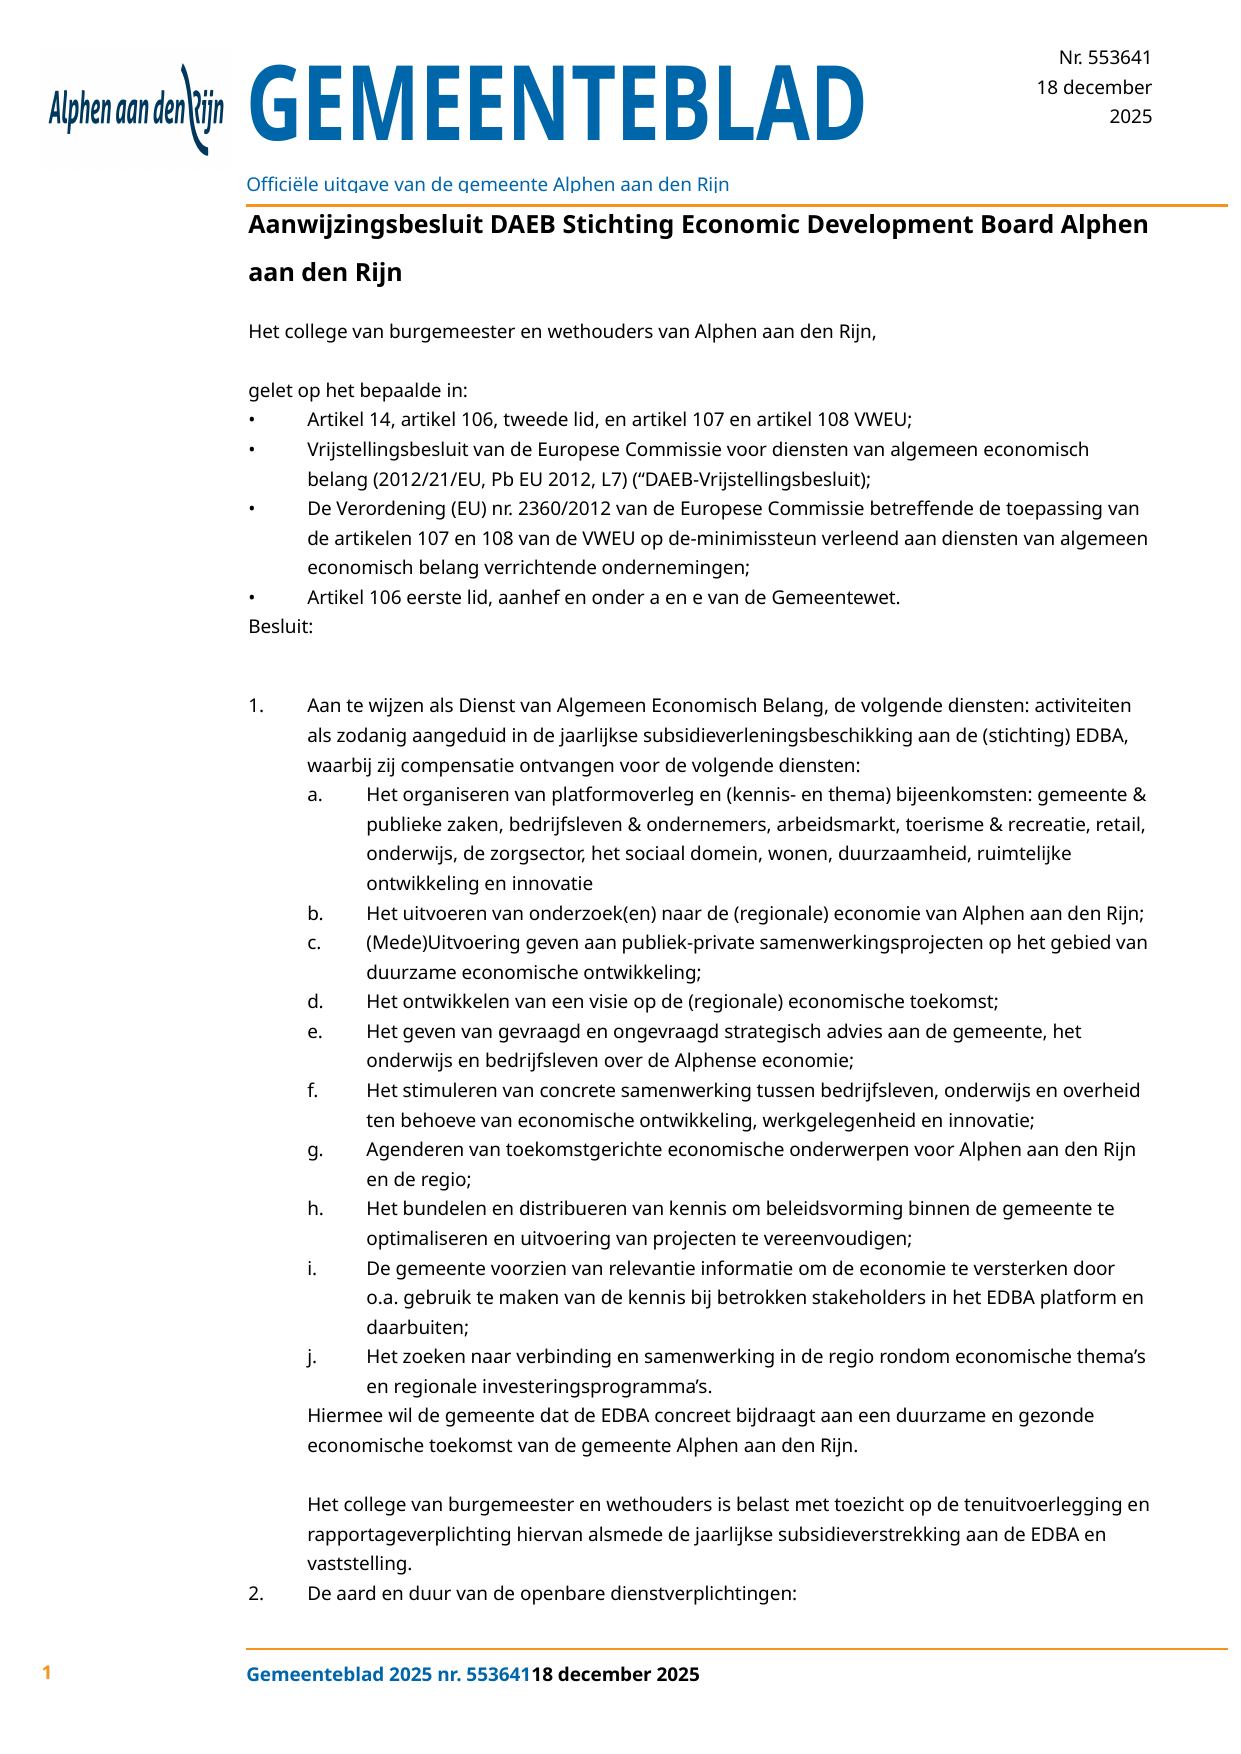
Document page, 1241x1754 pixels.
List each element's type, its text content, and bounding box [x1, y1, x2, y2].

list (Mede)Uitvoering geven aan publiek-private samenwerkingsprojecten op het gebied van duurzame economische ontwikkeling; [307, 929, 1152, 984]
list Het zoeken naar verbinding en samenwerking in de regio rondom economische thema’s en regionale investeringsprogramma’s. [307, 1343, 1152, 1399]
list De gemeente voorzien van relevantie informatie om de economie te versterken door o.a. gebruik te maken van de kennis bij betrokken stakeholders in het EDBA platform en daarbuiten; [307, 1255, 1152, 1339]
list Artikel 106 eerste lid, aanhef en onder a en e van de Gemeentewet. [248, 584, 1152, 610]
list De aard en duur van de openbare dienstverplichtingen: [248, 1580, 1152, 1606]
list Het uitvoeren van onderzoek(en) naar de (regionale) economie van Alphen aan den Rijn; [307, 900, 1152, 925]
list Het bundelen en distribueren van kennis om beleidsvorming binnen de gemeente te optimaliseren en uitvoering van projecten te vereenvoudigen; [307, 1196, 1152, 1251]
list Het stimuleren van concrete samenwerking tussen bedrijfsleven, onderwijs en overheid ten behoeve van economische ontwikkeling, werkgelegenheid en innovatie; [307, 1077, 1152, 1132]
list Het organiseren van platformoverleg en (kennis- en thema) bijeenkomsten: gemeente & publieke zaken, bedrijfsleven & ondernemers, arbeidsmarkt, toerisme & recreatie, retail, onderwijs, de zorgsector, het sociaal domein, wonen, duurzaamheid, ruimtelijke ontwikkeling en innovatie [307, 781, 1152, 896]
list Het ontwikkelen van een visie op de (regionale) economische toekomst; [307, 988, 1152, 1014]
list Het geven van gevraagd en ongevraagd strategisch advies aan de gemeente, het onderwijs en bedrijfsleven over de Alphense economie; [307, 1018, 1152, 1073]
text Besluit: [248, 614, 1152, 639]
list De Verordening (EU) nr. 2360/2012 van de Europese Commissie betreffende de toepassing van de artikelen 107 en 108 van de VWEU op de-minimissteun verleend aan diensten van algemeen economisch belang verrichtende ondernemingen; [248, 495, 1152, 580]
list Vrijstellingsbesluit van de Europese Commissie voor diensten van algemeen economisch belang (2012/21/EU, Pb EU 2012, L7) (“DAEB-Vrijstellingsbesluit); [248, 436, 1152, 492]
list Hiermee wil de gemeente dat de EDBA concreet bijdraagt aan een duurzame en gezonde economische toekomst van de gemeente Alphen aan den Rijn. [248, 1403, 1152, 1458]
list Het college van burgemeester en wethouders is belast met toezicht op de tenuitvoerlegging en rapportageverplichting hiervan alsmede de jaarlijkse subsidieverstrekking aan de EDBA en vaststelling. [248, 1491, 1152, 1576]
text Het college van burgemeester en wethouders van Alphen aan den Rijn, [248, 318, 1152, 344]
text Aanwijzingsbesluit DAEB Stichting Economic Development Board Alphen aan den Rijn [248, 207, 1152, 288]
list Artikel 14, artikel 106, tweede lid, en artikel 107 en artikel 108 VWEU; [248, 407, 1152, 432]
list Aan te wijzen als Dienst van Algemeen Economisch Belang, de volgende diensten: activiteiten als zodanig aangeduid in de jaarlijkse subsidieverleningsbeschikking aan de (stichting) EDBA, waarbij zij compensatie ontvangen voor de volgende diensten: [248, 693, 1152, 777]
list Agenderen van toekomstgerichte economische onderwerpen voor Alphen aan den Rijn en de regio; [307, 1136, 1152, 1192]
picture [41, 47, 231, 172]
text gelet op het bepaalde in: [248, 377, 1152, 403]
